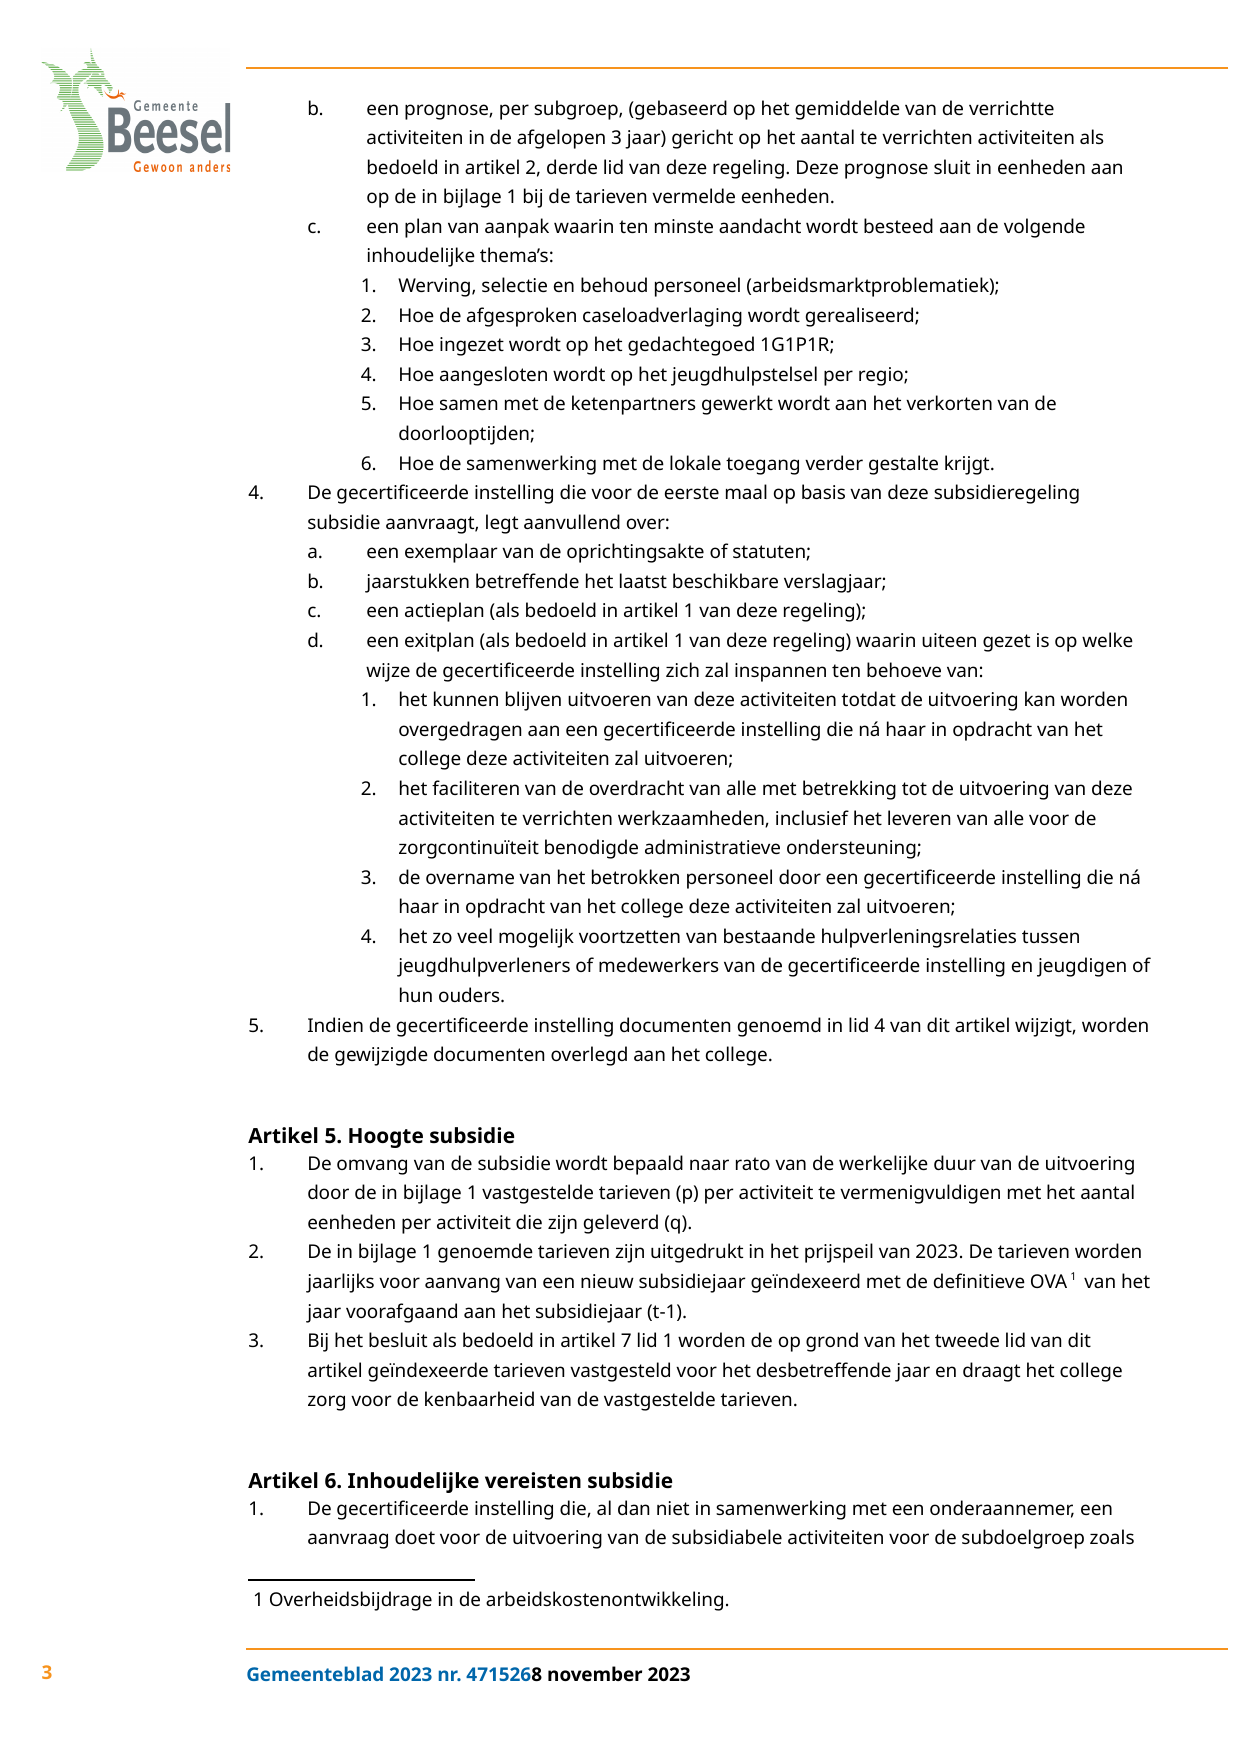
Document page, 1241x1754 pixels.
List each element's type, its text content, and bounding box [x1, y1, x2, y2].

list Hoe ingezet wordt op het gedachtegoed 1G1P1R; [361, 331, 1152, 357]
list het kunnen blijven uitvoeren van deze activiteiten totdat de uitvoering kan worden overgedragen aan een gecertificeerde instelling die ná haar in opdracht van het college deze activiteiten zal uitvoeren; [361, 686, 1152, 771]
picture [41, 47, 231, 172]
list een plan van aanpak waarin ten minste aandacht wordt besteed aan de volgende inhoudelijke thema’s: [307, 213, 1152, 268]
list een exemplaar van de oprichtingsakte of statuten; [307, 538, 1152, 564]
list een prognose, per subgroep, (gebaseerd op het gemiddelde van de verrichtte activiteiten in de afgelopen 3 jaar) gericht op het aantal te verrichten activiteiten als bedoeld in artikel 2, derde lid van deze regeling. Deze prognose sluit in eenheden aan op de in bijlage 1 bij de tarieven vermelde eenheden. [307, 95, 1152, 209]
list Bij het besluit als bedoeld in artikel 7 lid 1 worden de op grond van het tweede lid van dit artikel geïndexeerde tarieven vastgesteld voor het desbetreffende jaar en draagt het college zorg voor de kenbaarheid van de vastgestelde tarieven. [248, 1327, 1152, 1412]
list De in bijlage 1 genoemde tarieven zijn uitgedrukt in het prijspeil van 2023. De tarieven worden jaarlijks voor aanvang van een nieuw subsidiejaar geïndexeerd met de definitieve OVA van het jaar voorafgaand aan het subsidiejaar (t-1). [248, 1239, 1152, 1323]
list Indien de gecertificeerde instelling documenten genoemd in lid 4 van dit artikel wijzigt, worden de gewijzigde documenten overlegd aan het college. [248, 1012, 1152, 1067]
list Werving, selectie en behoud personeel (arbeidsmarktproblematiek); [361, 272, 1152, 298]
list De omvang van de subsidie wordt bepaald naar rato van de werkelijke duur van de uitvoering door de in bijlage 1 vastgestelde tarieven (p) per activiteit te vermenigvuldigen met het aantal eenheden per activiteit die zijn geleverd (q). [248, 1150, 1152, 1235]
text Artikel 5. Hoogte subsidie [248, 1121, 1152, 1150]
list het faciliteren van de overdracht van alle met betrekking tot de uitvoering van deze activiteiten te verrichten werkzaamheden, inclusief het leveren van alle voor de zorgcontinuïteit benodigde administratieve ondersteuning; [361, 775, 1152, 860]
text Artikel 6. Inhoudelijke vereisten subsidie [248, 1467, 1152, 1495]
list Hoe de samenwerking met de lokale toegang verder gestalte krijgt. [361, 450, 1152, 476]
list de overname van het betrokken personeel door een gecertificeerde instelling die ná haar in opdracht van het college deze activiteiten zal uitvoeren; [361, 864, 1152, 919]
list Overheidsbijdrage in de arbeidskostenontwikkeling. [248, 1586, 1152, 1612]
list De gecertificeerde instelling die voor de eerste maal op basis van deze subsidieregeling subsidie aanvraagt, legt aanvullend over: [248, 479, 1152, 535]
list Hoe aangesloten wordt op het jeugdhulpstelsel per regio; [361, 361, 1152, 387]
list het zo veel mogelijk voortzetten van bestaande hulpverleningsrelaties tussen jeugdhulpverleners of medewerkers van de gecertificeerde instelling en jeugdigen of hun ouders. [361, 923, 1152, 1008]
list een actieplan (als bedoeld in artikel 1 van deze regeling); [307, 598, 1152, 623]
list Hoe samen met de ketenpartners gewerkt wordt aan het verkorten van de doorlooptijden; [361, 391, 1152, 446]
list Hoe de afgesproken caseloadverlaging wordt gerealiseerd; [361, 302, 1152, 328]
list een exitplan (als bedoeld in artikel 1 van deze regeling) waarin uiteen gezet is op welke wijze de gecertificeerde instelling zich zal inspannen ten behoeve van: [307, 627, 1152, 683]
list De gecertificeerde instelling die, al dan niet in samenwerking met een onderaannemer, een aanvraag doet voor de uitvoering van de subsidiabele activiteiten voor de subdoelgroep zoals [248, 1495, 1152, 1550]
list jaarstukken betreffende het laatst beschikbare verslagjaar; [307, 568, 1152, 594]
